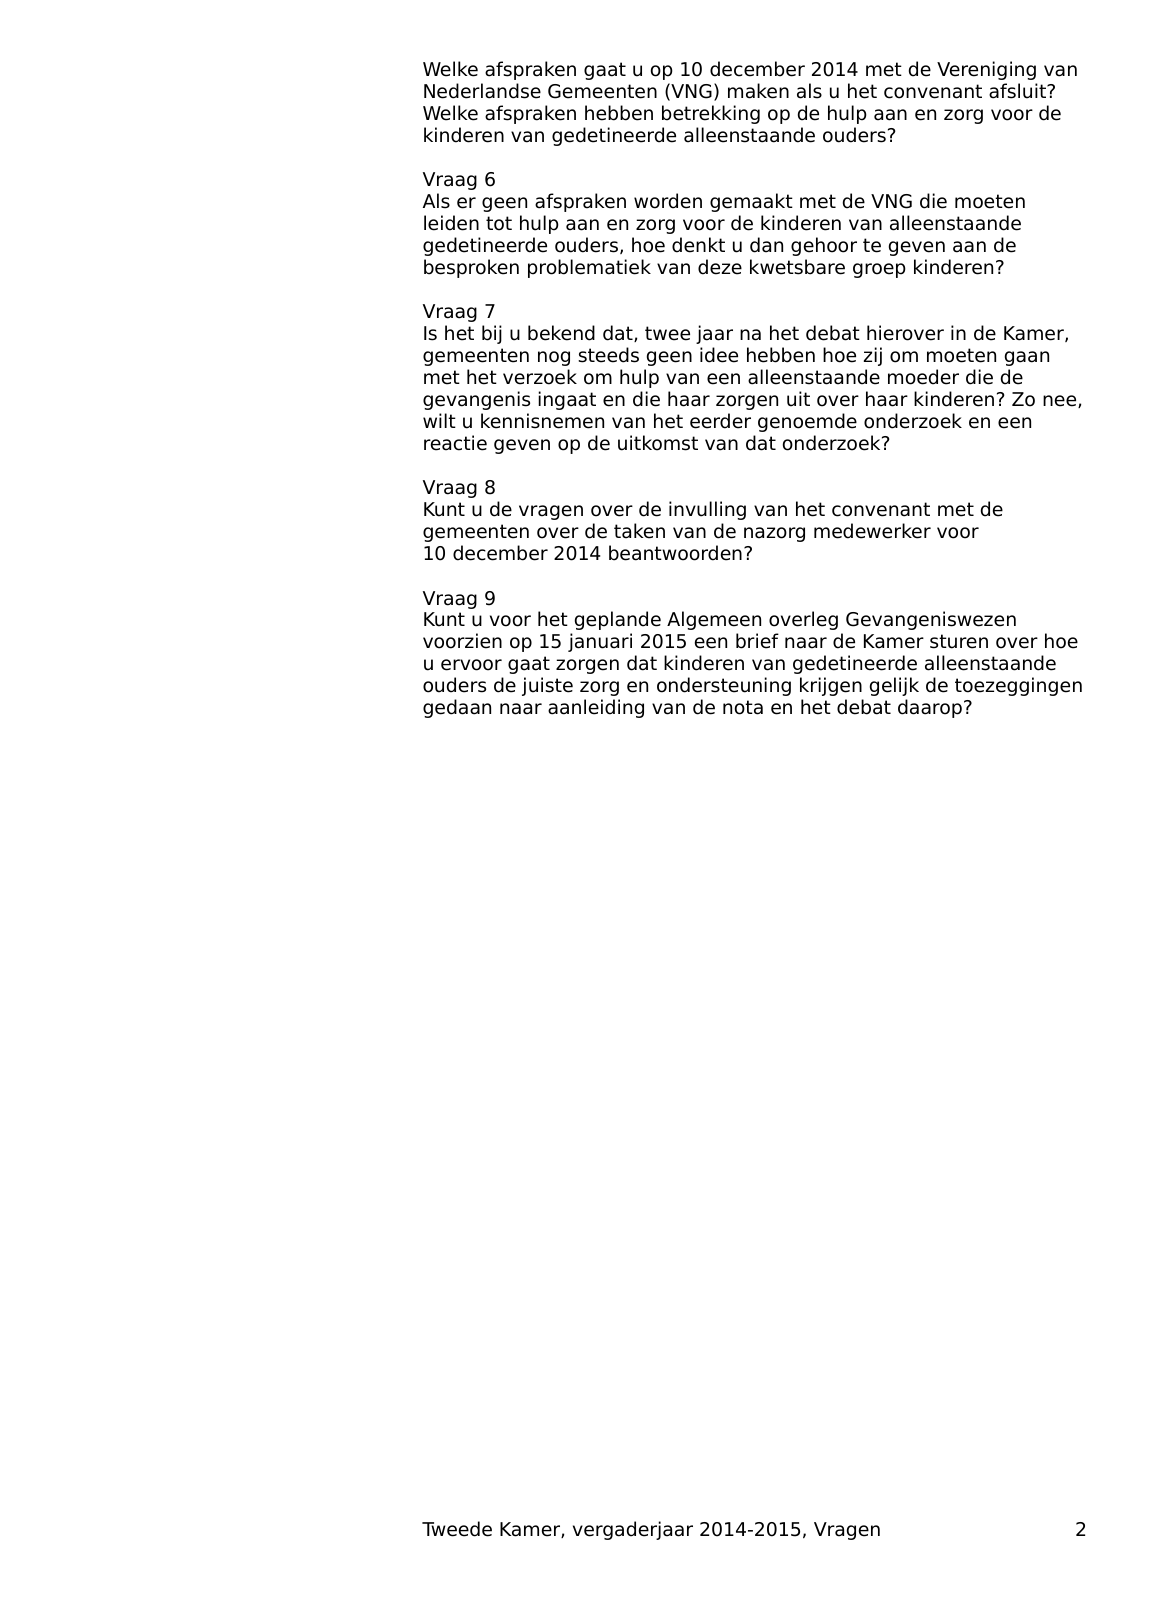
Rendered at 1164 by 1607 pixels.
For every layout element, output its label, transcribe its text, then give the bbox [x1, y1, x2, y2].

text Vraag 7 [422, 301, 1087, 323]
text Is het bij u bekend dat, twee jaar na het debat hierover in de Kamer, gemeenten nog steeds geen idee hebben hoe zij om moeten gaan met het verzoek om hulp van een alleenstaande moeder die de gevangenis ingaat en die haar zorgen uit over haar kinderen? Zo nee, wilt u kennisnemen van het eerder genoemde onderzoek en een reactie geven op de uitkomst van dat onderzoek? [422, 323, 1087, 455]
text Kunt u voor het geplande Algemeen overleg Gevangeniswezen voorzien op 15 januari 2015 een brief naar de Kamer sturen over hoe u ervoor gaat zorgen dat kinderen van gedetineerde alleenstaande ouders de juiste zorg en ondersteuning krijgen gelijk de toezeggingen gedaan naar aanleiding van de nota en het debat daarop? [422, 609, 1087, 719]
text Vraag 9 [422, 587, 1087, 609]
text Welke afspraken gaat u op 10 december 2014 met de Vereniging van Nederlandse Gemeenten (VNG) maken als u het convenant afsluit? Welke afspraken hebben betrekking op de hulp aan en zorg voor de kinderen van gedetineerde alleenstaande ouders? [422, 59, 1087, 147]
text Kunt u de vragen over de invulling van het convenant met de gemeenten over de taken van de nazorg medewerker voor 10 december 2014 beantwoorden? [422, 499, 1087, 565]
text Vraag 8 [422, 477, 1087, 499]
text Vraag 6 [422, 169, 1087, 191]
text Als er geen afspraken worden gemaakt met de VNG die moeten leiden tot hulp aan en zorg voor de kinderen van alleenstaande gedetineerde ouders, hoe denkt u dan gehoor te geven aan de besproken problematiek van deze kwetsbare groep kinderen? [422, 191, 1087, 279]
